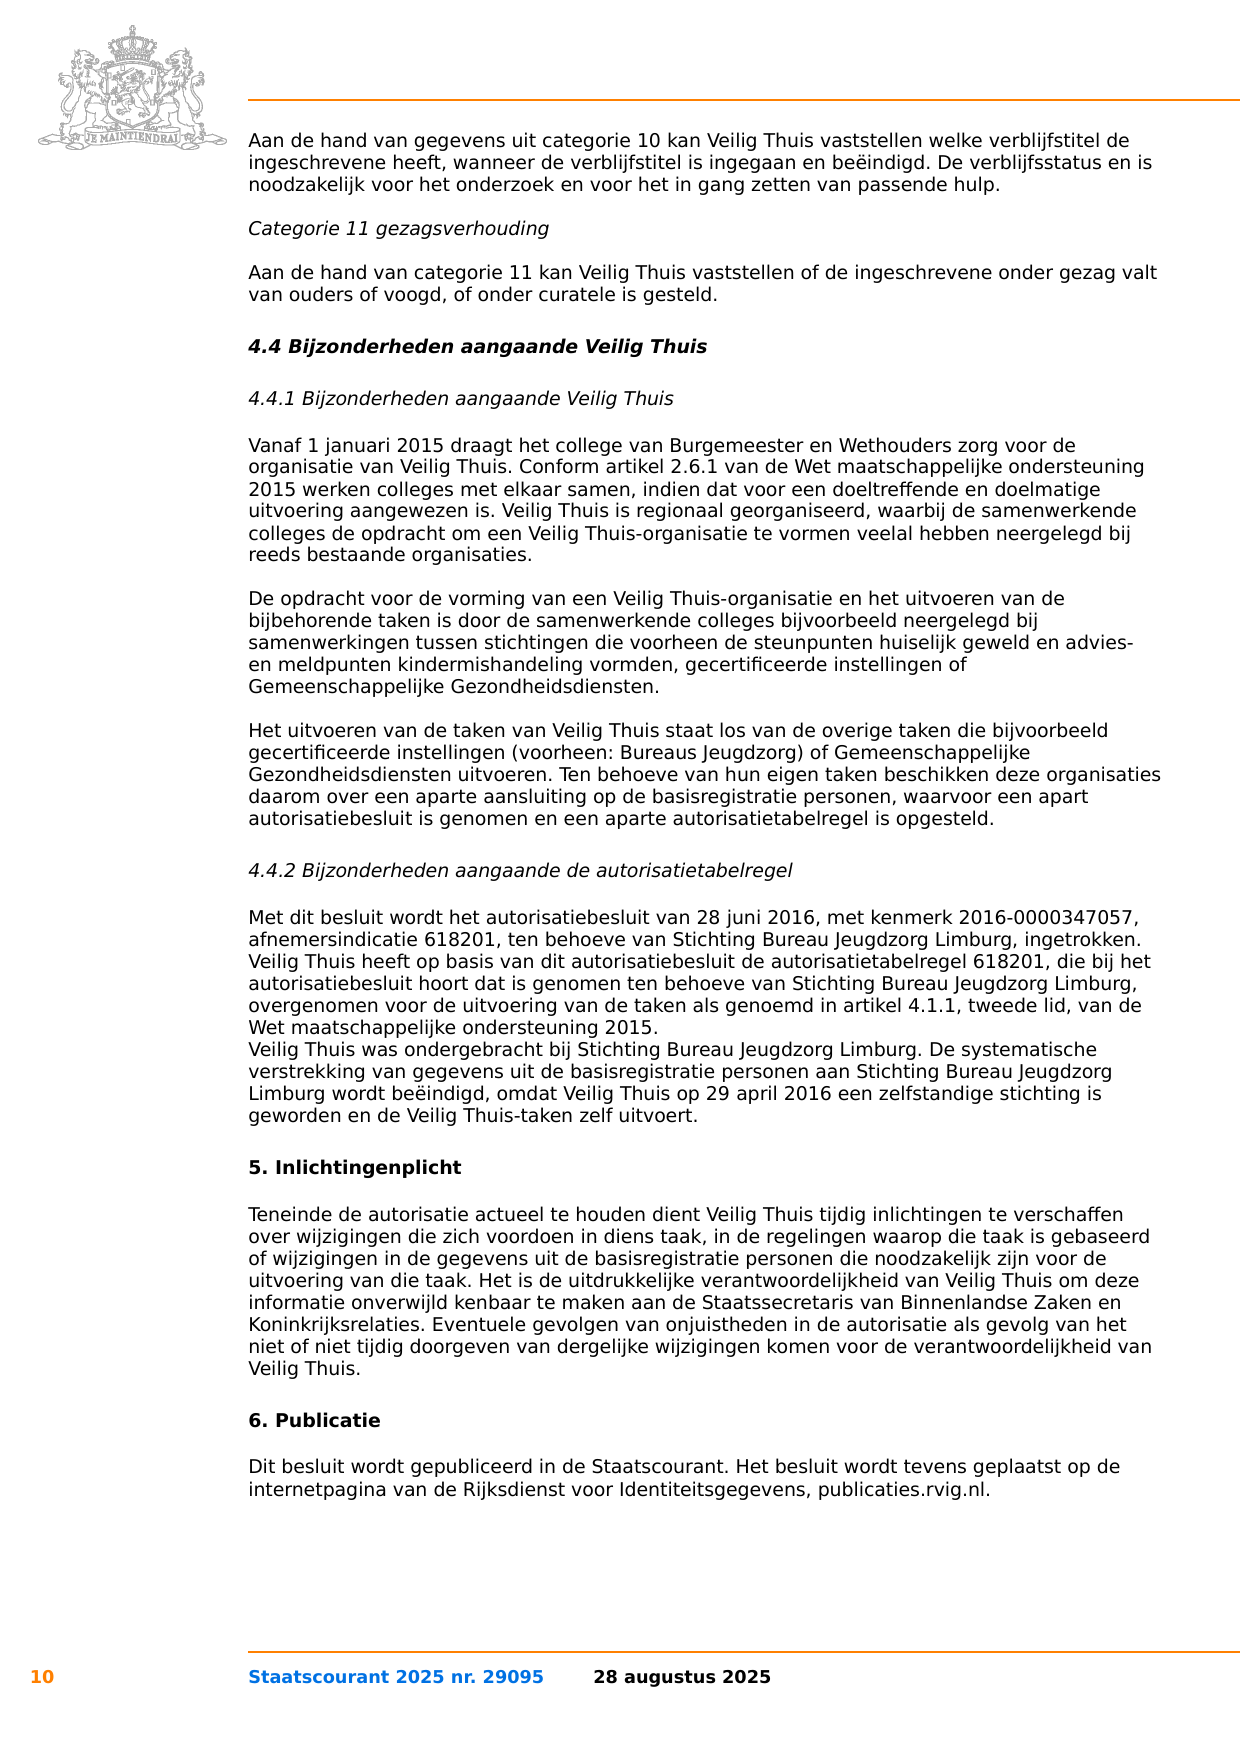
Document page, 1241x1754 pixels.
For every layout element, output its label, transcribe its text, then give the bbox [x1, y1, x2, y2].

subtitle Categorie 11 gezagsverhouding [248, 218, 1163, 240]
text Vanaf 1 januari 2015 draagt het college van Burgemeester en Wethouders zorg voor de organisatie van Veilig Thuis. Conform artikel 2.6.1 van de Wet maatschappelijke ondersteuning 2015 werken colleges met elkaar samen, indien dat voor een doeltreffende en doelmatige uitvoering aangewezen is. Veilig Thuis is regionaal georganiseerd, waarbij de samenwerkende colleges de opdracht om een Veilig Thuis-organisatie te vormen veelal hebben neergelegd bij reeds bestaande organisaties. [248, 434, 1163, 566]
text Veilig Thuis was ondergebracht bij Stichting Bureau Jeugdzorg Limburg. De systematische verstrekking van gegevens uit de basisregistratie personen aan Stichting Bureau Jeugdzorg Limburg wordt beëindigd, omdat Veilig Thuis op 29 april 2016 een zelfstandige stichting is geworden en de Veilig Thuis-taken zelf uitvoert. [248, 1039, 1163, 1127]
subtitle 4.4 Bijzonderheden aangaande Veilig Thuis [248, 336, 1163, 357]
text Het uitvoeren van de taken van Veilig Thuis staat los van de overige taken die bijvoorbeeld gecertificeerde instellingen (voorheen: Bureaus Jeugdzorg) of Gemeenschappelijke Gezondheidsdiensten uitvoeren. Ten behoeve van hun eigen taken beschikken deze organisaties daarom over een aparte aansluiting op de basisregistratie personen, waarvoor een apart autorisatiebesluit is genomen en een aparte autorisatietabelregel is opgesteld. [248, 720, 1163, 830]
subtitle 5. Inlichtingenplicht [248, 1157, 1163, 1179]
subtitle 4.4.2 Bijzonderheden aangaande de autorisatietabelregel [248, 860, 1163, 882]
text De opdracht voor de vorming van een Veilig Thuis-organisatie en het uitvoeren van de bijbehorende taken is door de samenwerkende colleges bijvoorbeeld neergelegd bij samenwerkingen tussen stichtingen die voorheen de steunpunten huiselijk geweld en advies- en meldpunten kindermishandeling vormden, gecertificeerde instellingen of Gemeenschappelijke Gezondheidsdiensten. [248, 588, 1163, 698]
subtitle 4.4.1 Bijzonderheden aangaande Veilig Thuis [248, 387, 1163, 409]
picture [38, 25, 227, 150]
text Aan de hand van gegevens uit categorie 10 kan Veilig Thuis vaststellen welke verblijfstitel de ingeschrevene heeft, wanneer de verblijfstitel is ingegaan en beëindigd. De verblijfsstatus en is noodzakelijk voor het onderzoek en voor het in gang zetten van passende hulp. [248, 130, 1163, 196]
text Teneinde de autorisatie actueel te houden dient Veilig Thuis tijdig inlichtingen te verschaffen over wijzigingen die zich voordoen in diens taak, in de regelingen waarop die taak is gebaseerd of wijzigingen in de gegevens uit de basisregistratie personen die noodzakelijk zijn voor de uitvoering van die taak. Het is de uitdrukkelijke verantwoordelijkheid van Veilig Thuis om deze informatie onverwijld kenbaar te maken aan de Staatssecretaris van Binnenlandse Zaken en Koninkrijksrelaties. Eventuele gevolgen van onjuistheden in de autorisatie als gevolg van het niet of niet tijdig doorgeven van dergelijke wijzigingen komen voor de verantwoordelijkheid van Veilig Thuis. [248, 1204, 1163, 1379]
text Dit besluit wordt gepubliceerd in de Staatscourant. Het besluit wordt tevens geplaatst op de internetpagina van de Rijksdienst voor Identiteitsgegevens, publicaties.rvig.nl. [248, 1456, 1163, 1500]
subtitle 6. Publicatie [248, 1409, 1163, 1431]
text Aan de hand van categorie 11 kan Veilig Thuis vaststellen of de ingeschrevene onder gezag valt van ouders of voogd, of onder curatele is gesteld. [248, 262, 1163, 306]
text Met dit besluit wordt het autorisatiebesluit van 28 juni 2016, met kenmerk 2016-0000347057, afnemersindicatie 618201, ten behoeve van Stichting Bureau Jeugdzorg Limburg, ingetrokken. Veilig Thuis heeft op basis van dit autorisatiebesluit de autorisatietabelregel 618201, die bij het autorisatiebesluit hoort dat is genomen ten behoeve van Stichting Bureau Jeugdzorg Limburg, overgenomen voor de uitvoering van de taken als genoemd in artikel 4.1.1, tweede lid, van de Wet maatschappelijke ondersteuning 2015. [248, 907, 1163, 1039]
